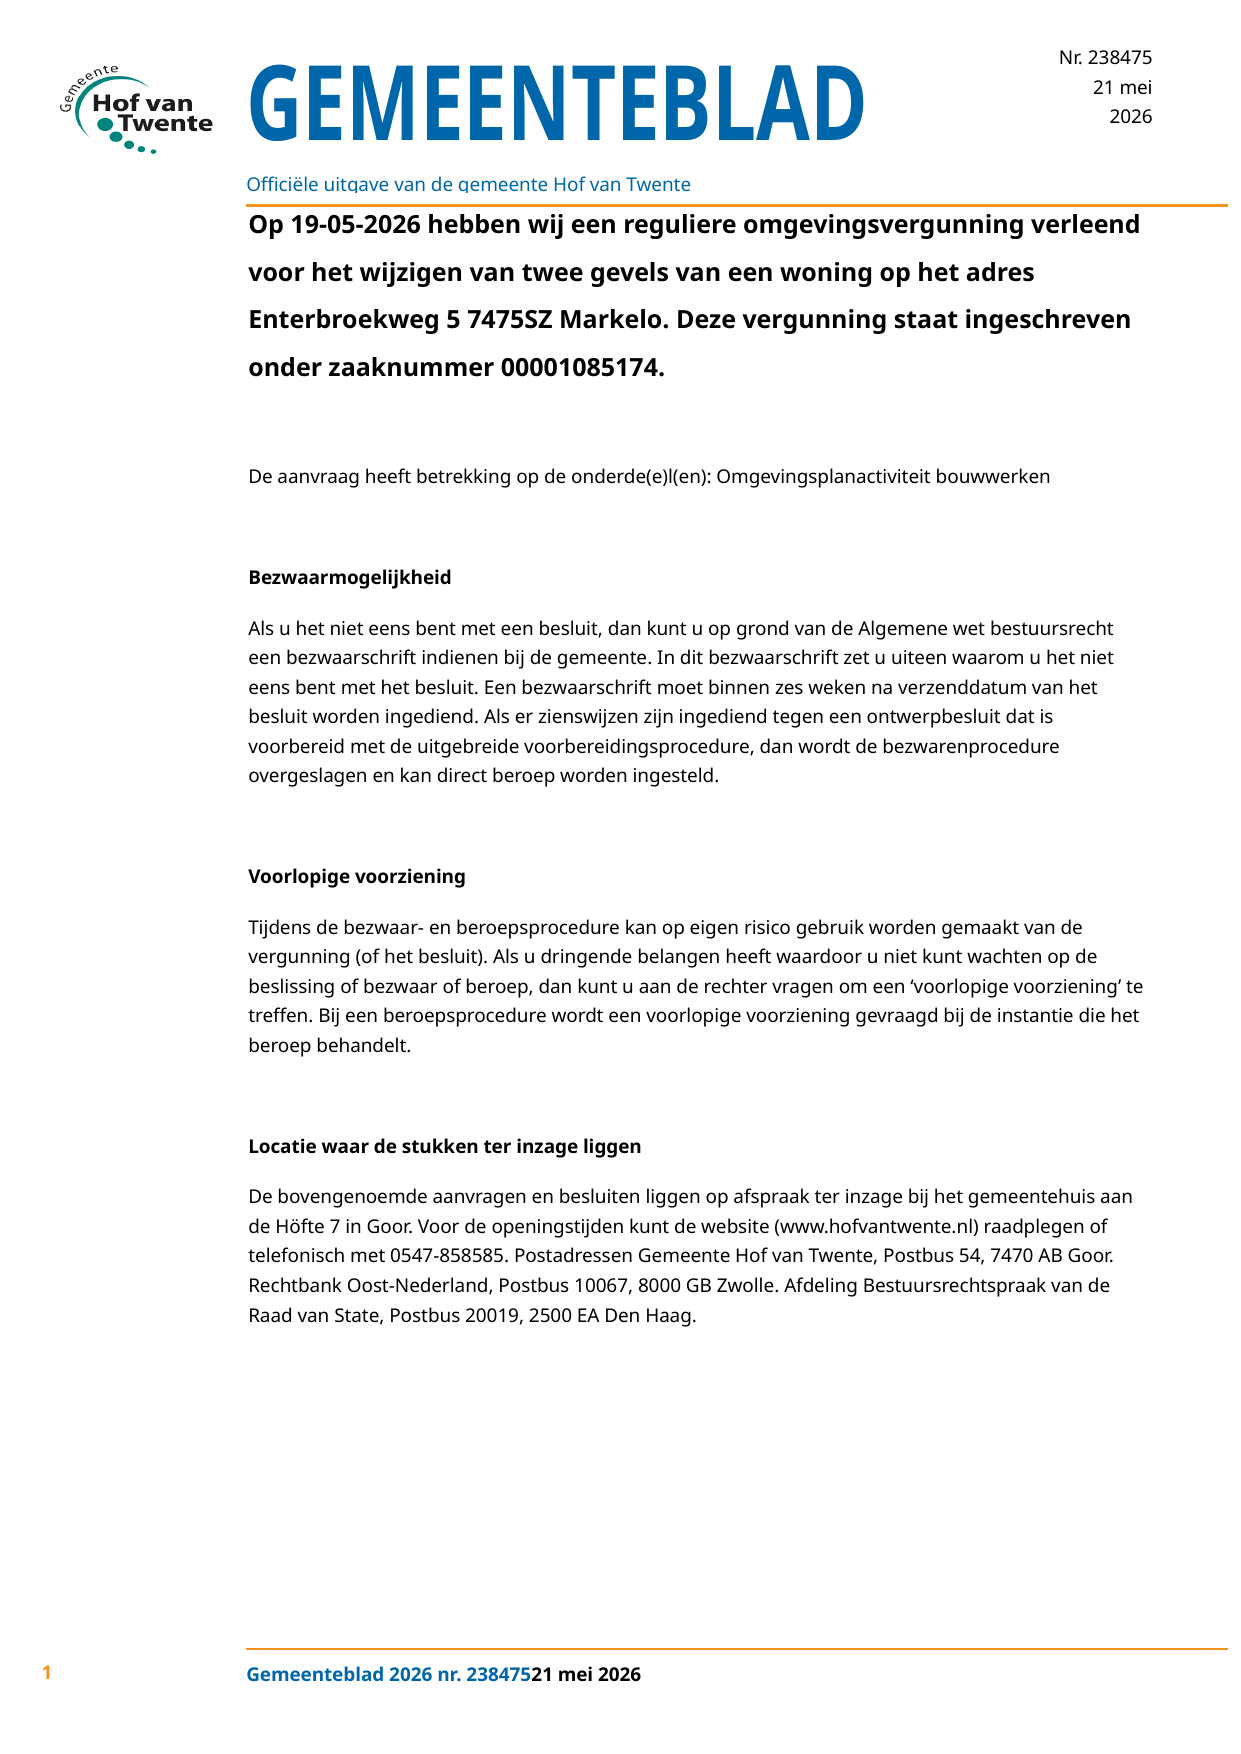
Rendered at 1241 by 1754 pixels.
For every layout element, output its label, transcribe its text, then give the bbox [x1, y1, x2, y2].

text Tijdens de bezwaar- en beroepsprocedure kan op eigen risico gebruik worden gemaakt van de vergunning (of het besluit). Als u dringende belangen heeft waardoor u niet kunt wachten op de beslissing of bezwaar of beroep, dan kunt u aan de rechter vragen om een ‘voorlopige voorziening’ te treffen. Bij een beroepsprocedure wordt een voorlopige voorziening gevraagd bij de instantie die het beroep behandelt. [248, 914, 1152, 1058]
picture [41, 47, 231, 172]
text De bovengenoemde aanvragen en besluiten liggen op afspraak ter inzage bij het gemeentehuis aan de Höfte 7 in Goor. Voor de openingstijden kunt de website (www.hofvantwente.nl) raadplegen of telefonisch met 0547-858585. Postadressen Gemeente Hof van Twente, Postbus 54, 7470 AB Goor. Rechtbank Oost-Nederland, Postbus 10067, 8000 GB Zwolle. Afdeling Bestuursrechtspraak van de Raad van State, Postbus 20019, 2500 EA Den Haag. [248, 1183, 1152, 1328]
text Locatie waar de stukken ter inzage liggen [248, 1133, 1152, 1159]
text De aanvraag heeft betrekking op de onderde(e)l(en): Omgevingsplanactiviteit bouwwerken [248, 463, 1152, 489]
text Bezwaarmogelijkheid [248, 564, 1152, 590]
text Als u het niet eens bent met een besluit, dan kunt u op grond van de Algemene wet bestuursrecht een bezwaarschrift indienen bij de gemeente. In dit bezwaarschrift zet u uiteen waarom u het niet eens bent met het besluit. Een bezwaarschrift moet binnen zes weken na verzenddatum van het besluit worden ingediend. Als er zienswijzen zijn ingediend tegen een ontwerpbesluit dat is voorbereid met de uitgebreide voorbereidingsprocedure, dan wordt de bezwarenprocedure overgeslagen en kan direct beroep worden ingesteld. [248, 615, 1152, 788]
text Op 19-05-2026 hebben wij een reguliere omgevingsvergunning verleend voor het wijzigen van twee gevels van een woning op het adres Enterbroekweg 5 7475SZ Markelo. Deze vergunning staat ingeschreven onder zaaknummer 00001085174. [248, 207, 1152, 384]
text Voorlopige voorziening [248, 863, 1152, 889]
